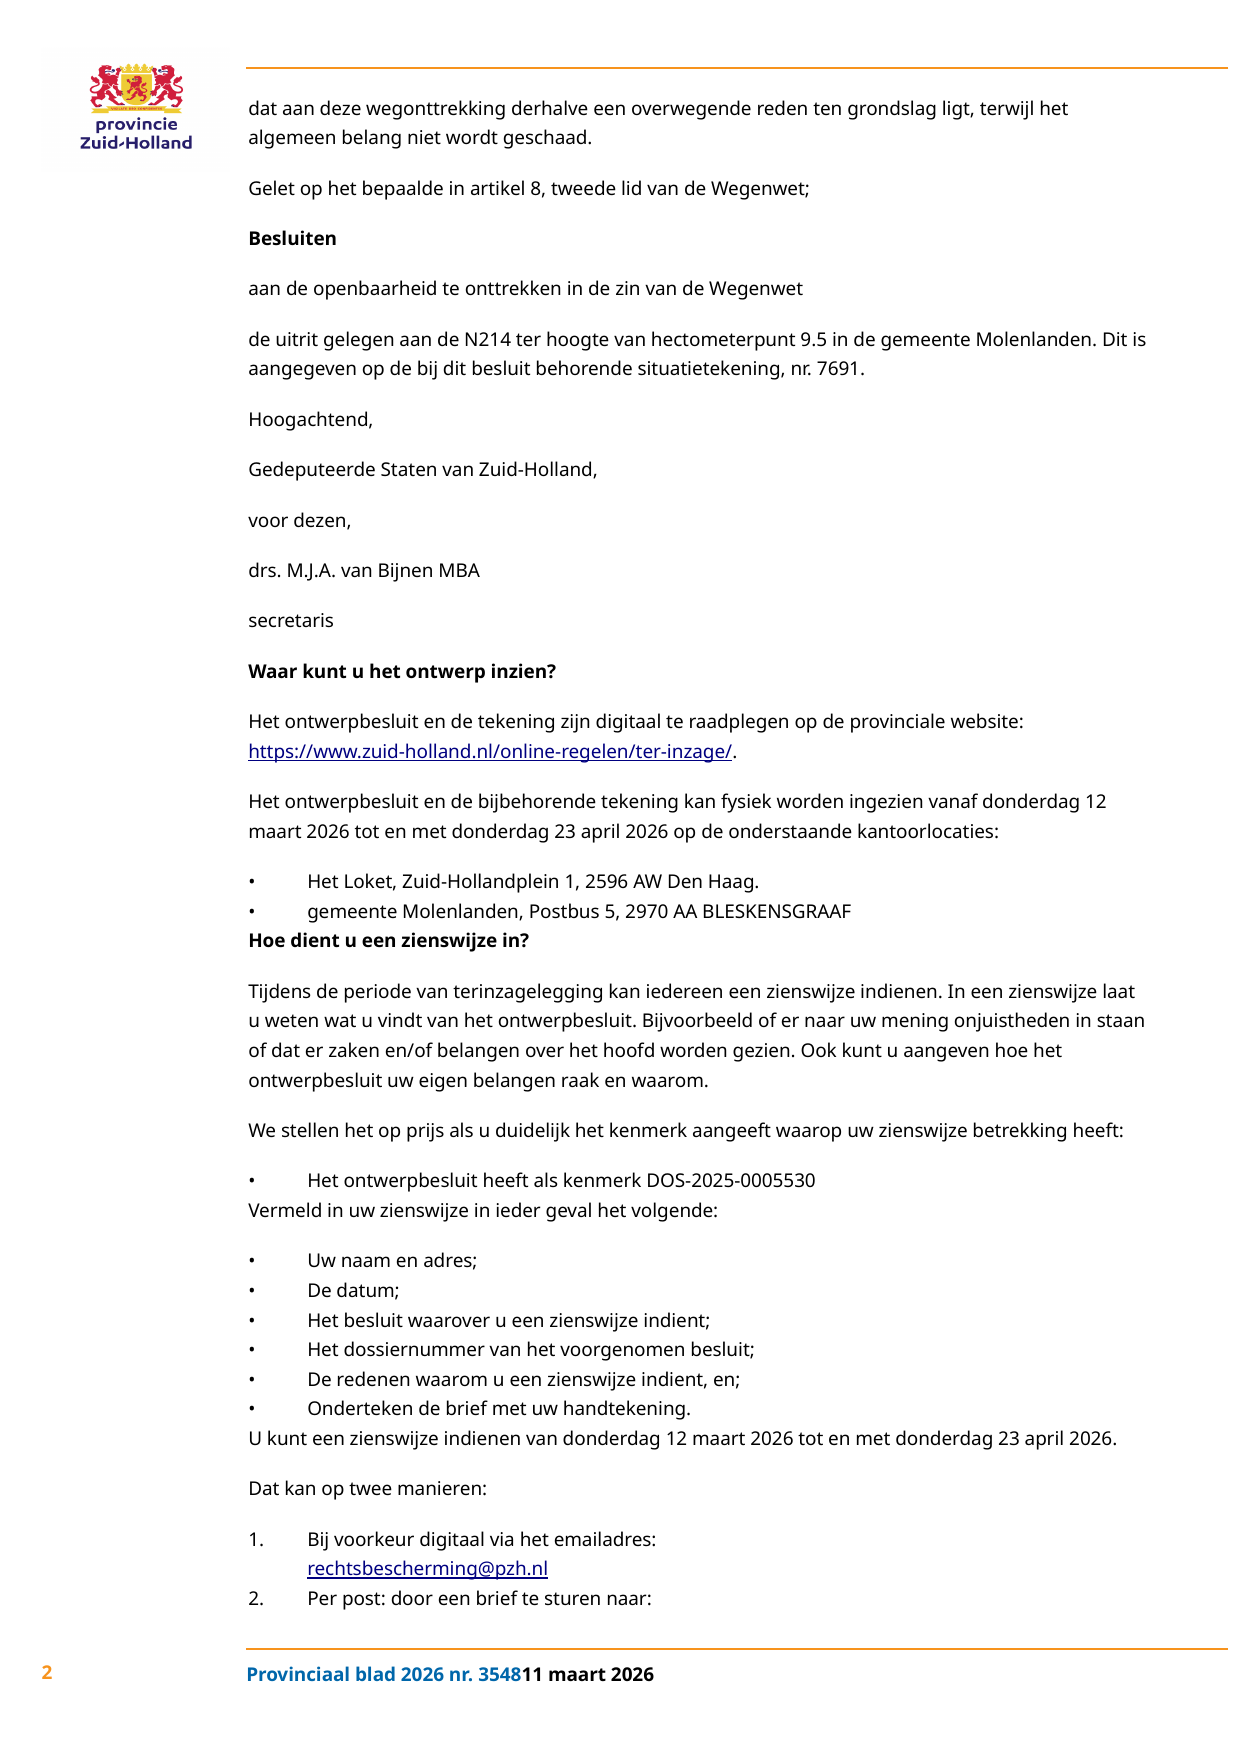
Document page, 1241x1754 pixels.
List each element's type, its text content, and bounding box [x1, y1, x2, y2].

list gemeente Molenlanden, Postbus 5, 2970 AA BLESKENSGRAAF [248, 898, 1152, 924]
list De datum; [248, 1277, 1152, 1303]
text Vermeld in uw zienswijze in ieder geval het volgende: [248, 1197, 1152, 1223]
text Het ontwerpbesluit en de tekening zijn digitaal te raadplegen op de provinciale website: https://www.zuid-holland.nl/online-regelen/ter-inzage/. [248, 708, 1152, 764]
text drs. M.J.A. van Bijnen MBA [248, 557, 1152, 583]
text de uitrit gelegen aan de N214 ter hoogte van hectometerpunt 9.5 in de gemeente Molenlanden. Dit is aangegeven op de bij dit besluit behorende situatietekening, nr. 7691. [248, 326, 1152, 381]
text Hoe dient u een zienswijze in? [248, 928, 1152, 953]
text aan de openbaarheid te onttrekken in de zin van de Wegenwet [248, 276, 1152, 301]
text Het ontwerpbesluit en de bijbehorende tekening kan fysiek worden ingezien vanaf donderdag 12 maart 2026 tot en met donderdag 23 april 2026 op de onderstaande kantoorlocaties: [248, 788, 1152, 844]
text Gelet op het bepaalde in artikel 8, tweede lid van de Wegenwet; [248, 175, 1152, 201]
list Uw naam en adres; [248, 1248, 1152, 1273]
list Bij voorkeur digitaal via het emailadres: [248, 1526, 1152, 1552]
text secretaris [248, 608, 1152, 633]
text Tijdens de periode van terinzagelegging kan iedereen een zienswijze indienen. In een zienswijze laat u weten wat u vindt van het ontwerpbesluit. Bijvoorbeeld of er naar uw mening onjuistheden in staan of dat er zaken en/of belangen over het hoofd worden gezien. Ook kunt u aangeven hoe het ontwerpbesluit uw eigen belangen raak en waarom. [248, 978, 1152, 1093]
text dat aan deze wegonttrekking derhalve een overwegende reden ten grondslag ligt, terwijl het algemeen belang niet wordt geschaad. [248, 95, 1152, 150]
text voor dezen, [248, 507, 1152, 533]
list Onderteken de brief met uw handtekening. [248, 1396, 1152, 1421]
list Per post: door een brief te sturen naar: [248, 1585, 1152, 1611]
list Het dossiernummer van het voorgenomen besluit; [248, 1336, 1152, 1362]
text U kunt een zienswijze indienen van donderdag 12 maart 2026 tot en met donderdag 23 april 2026. [248, 1425, 1152, 1451]
list rechtsbescherming@pzh.nl [248, 1556, 1152, 1581]
text Gedeputeerde Staten van Zuid-Holland, [248, 456, 1152, 482]
text Waar kunt u het ontwerp inzien? [248, 658, 1152, 684]
list De redenen waarom u een zienswijze indient, en; [248, 1366, 1152, 1392]
text We stellen het op prijs als u duidelijk het kenmerk aangeeft waarop uw zienswijze betrekking heeft: [248, 1117, 1152, 1143]
picture [41, 47, 231, 172]
text Hoogachtend, [248, 406, 1152, 432]
text Besluiten [248, 225, 1152, 251]
list Het Loket, Zuid-Hollandplein 1, 2596 AW Den Haag. [248, 868, 1152, 894]
list Het besluit waarover u een zienswijze indient; [248, 1307, 1152, 1333]
text Dat kan op twee manieren: [248, 1476, 1152, 1501]
list Het ontwerpbesluit heeft als kenmerk DOS-2025-0005530 [248, 1168, 1152, 1193]
